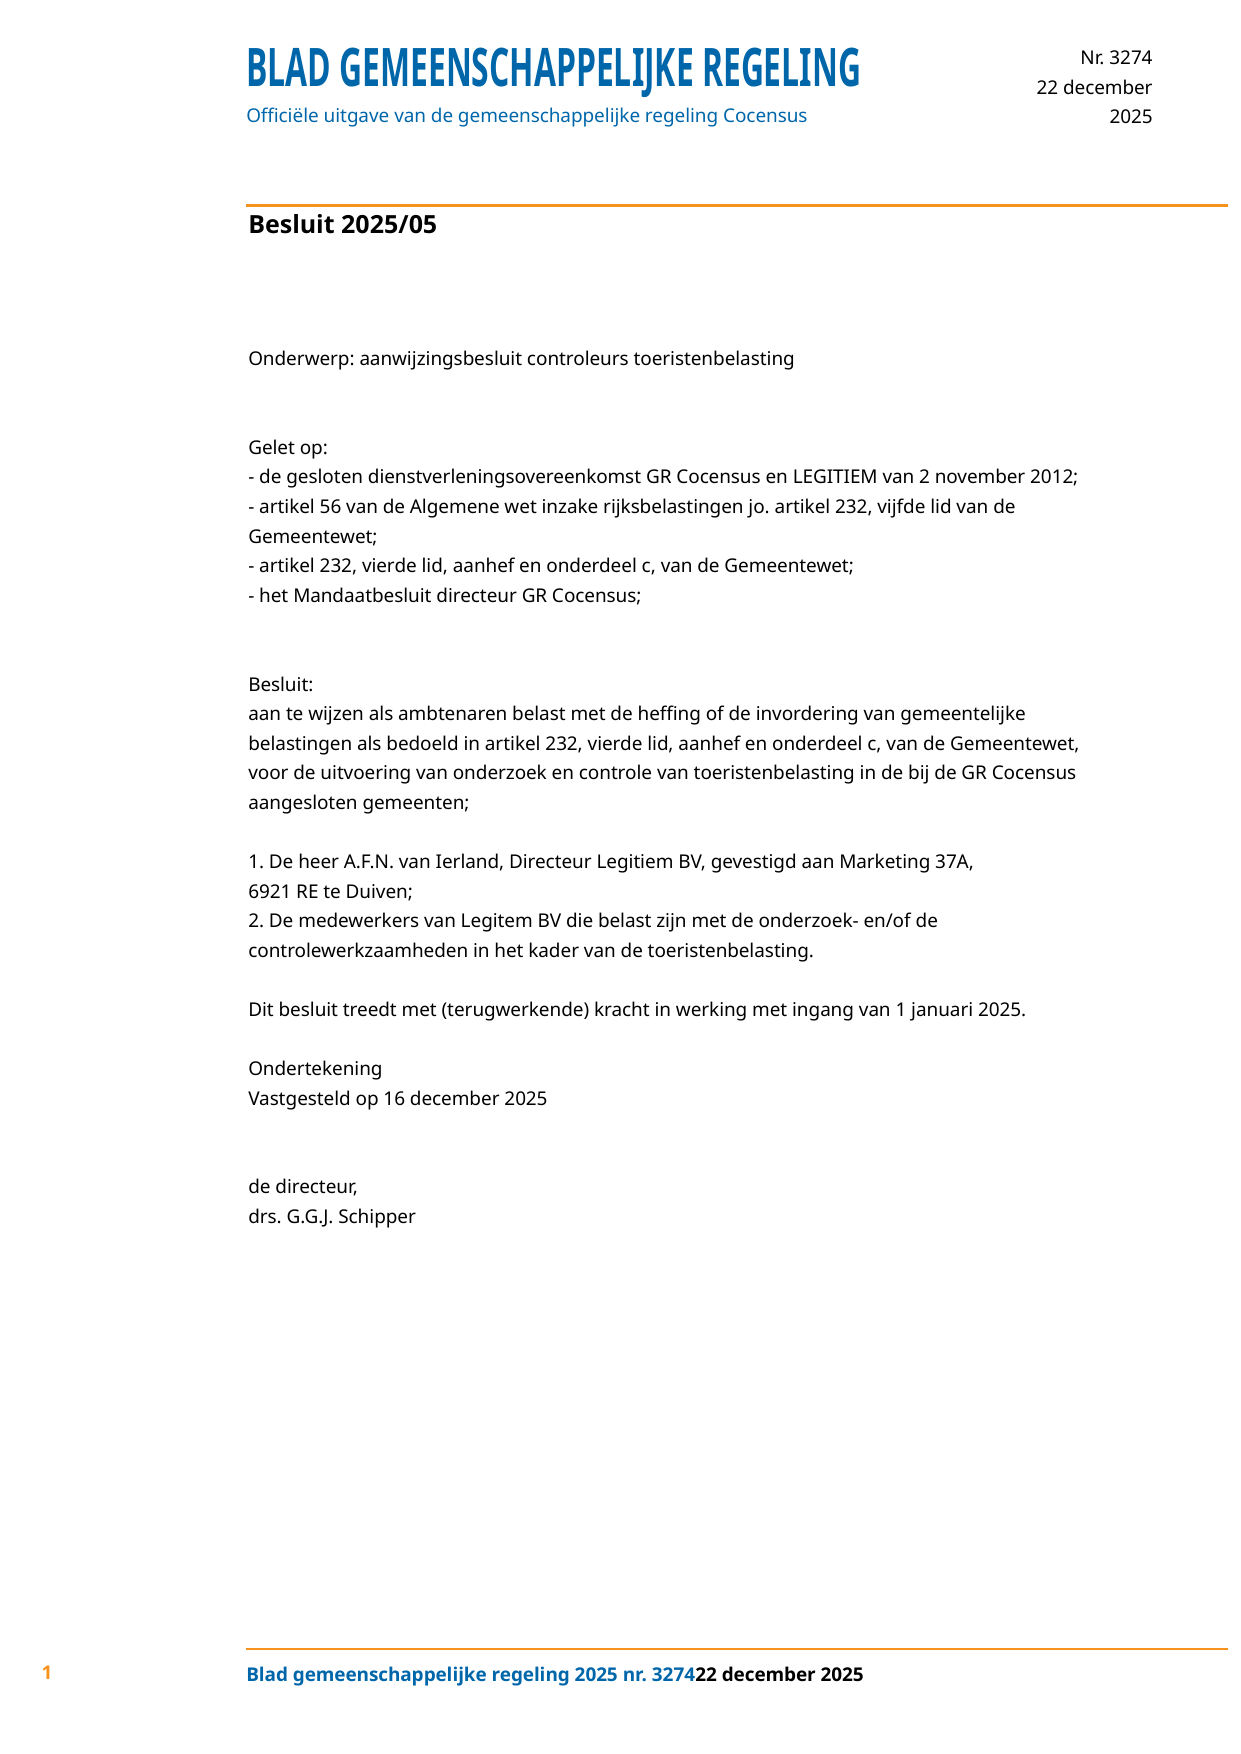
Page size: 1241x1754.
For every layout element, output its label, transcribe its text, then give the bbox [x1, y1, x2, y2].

text Dit besluit treedt met (terugwerkende) kracht in werking met ingang van 1 januari 2025. [248, 996, 1152, 1022]
text Besluit: [248, 671, 1152, 696]
text Vastgesteld op 16 december 2025 [248, 1085, 1152, 1111]
text - het Mandaatbesluit directeur GR Cocensus; [248, 582, 1152, 608]
text Gelet op: [248, 434, 1152, 460]
text controlewerkzaamheden in het kader van de toeristenbelasting. [248, 937, 1152, 963]
text 6921 RE te Duiven; [248, 878, 1152, 903]
text Besluit 2025/05 [248, 207, 1152, 241]
text - artikel 56 van de Algemene wet inzake rijksbelastingen jo. artikel 232, vijfde lid van de [248, 493, 1152, 519]
text aangesloten gemeenten; [248, 789, 1152, 815]
text Onderwerp: aanwijzingsbesluit controleurs toeristenbelasting [248, 345, 1152, 371]
text voor de uitvoering van onderzoek en controle van toeristenbelasting in de bij de GR Cocensus [248, 759, 1152, 785]
text drs. G.G.J. Schipper [248, 1203, 1152, 1229]
picture [41, 47, 231, 172]
text aan te wijzen als ambtenaren belast met de heffing of de invordering van gemeentelijke [248, 700, 1152, 726]
text 2. De medewerkers van Legitem BV die belast zijn met de onderzoek- en/of de [248, 907, 1152, 933]
text Gemeentewet; [248, 523, 1152, 548]
text - de gesloten dienstverleningsovereenkomst GR Cocensus en LEGITIEM van 2 november 2012; [248, 464, 1152, 489]
text belastingen als bedoeld in artikel 232, vierde lid, aanhef en onderdeel c, van de Gemeentewet, [248, 730, 1152, 756]
text Ondertekening [248, 1055, 1152, 1081]
text - artikel 232, vierde lid, aanhef en onderdeel c, van de Gemeentewet; [248, 552, 1152, 578]
text 1. De heer A.F.N. van Ierland, Directeur Legitiem BV, gevestigd aan Marketing 37A, [248, 848, 1152, 874]
text de directeur, [248, 1174, 1152, 1199]
